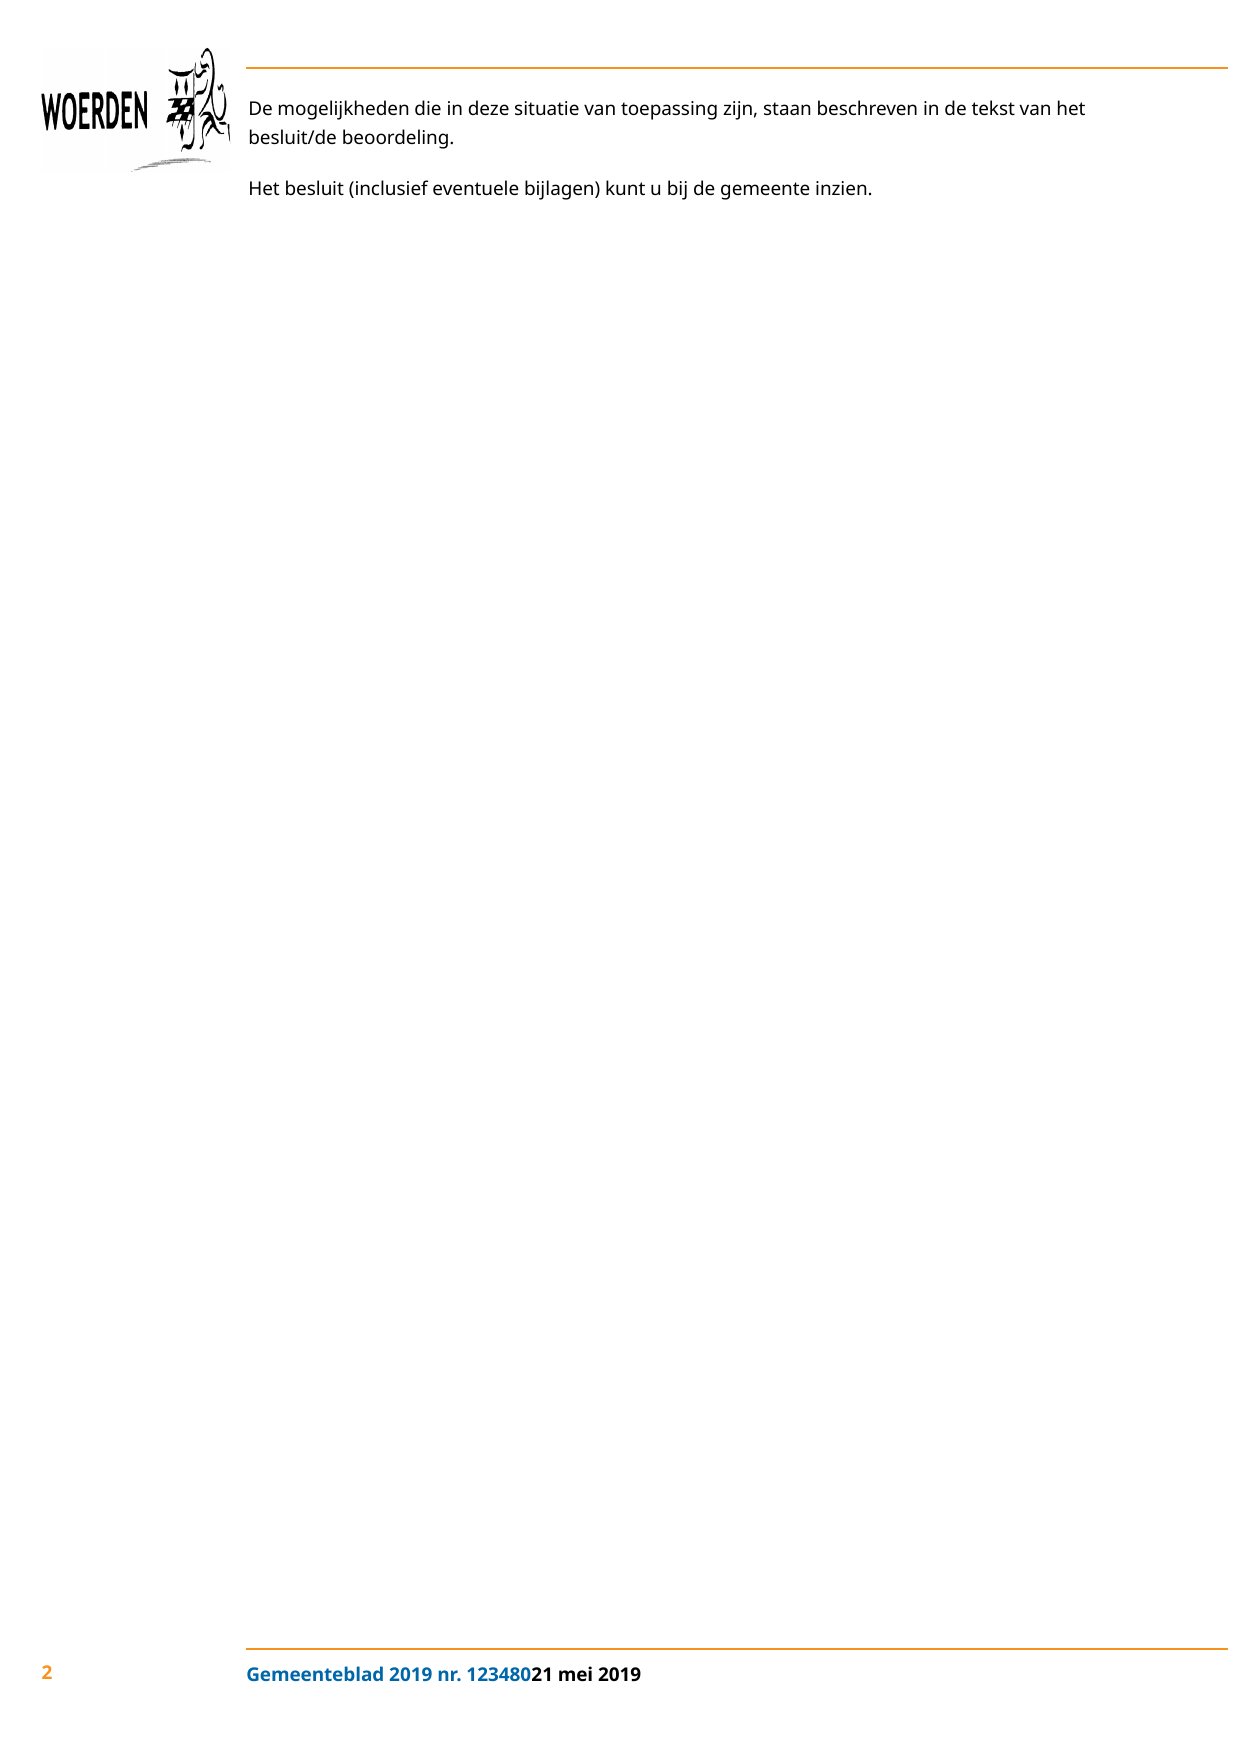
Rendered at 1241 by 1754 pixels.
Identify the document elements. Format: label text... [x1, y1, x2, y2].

text Het besluit (inclusief eventuele bijlagen) kunt u bij de gemeente inzien. [248, 175, 1152, 201]
text De mogelijkheden die in deze situatie van toepassing zijn, staan beschreven in de tekst van het besluit/de beoordeling. [248, 95, 1152, 150]
picture [41, 47, 231, 172]
